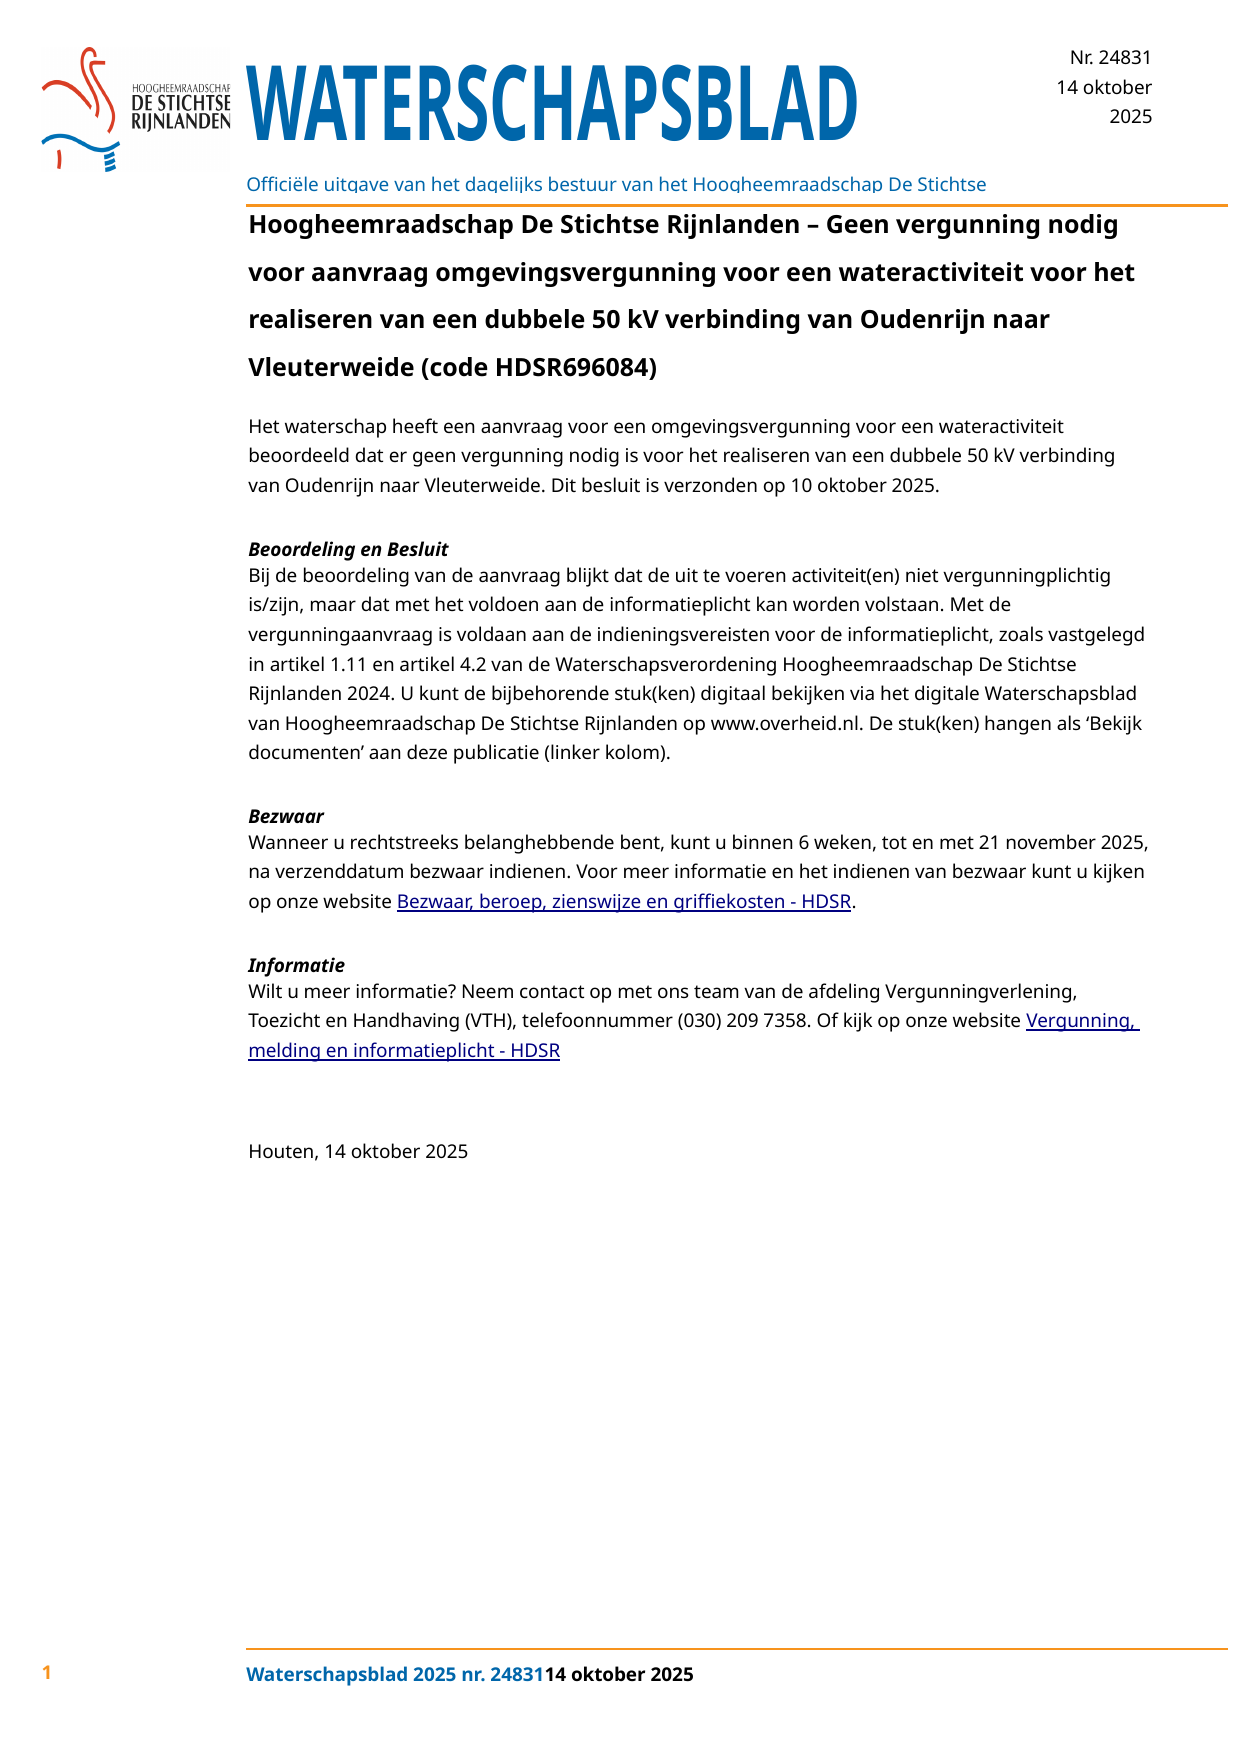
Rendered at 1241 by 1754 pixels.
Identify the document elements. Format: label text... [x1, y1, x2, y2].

picture [41, 47, 231, 172]
text Het waterschap heeft een aanvraag voor een omgevingsvergunning voor een wateractiviteit beoordeeld dat er geen vergunning nodig is voor het realiseren van een dubbele 50 kV verbinding van Oudenrijn naar Vleuterweide. Dit besluit is verzonden op 10 oktober 2025. [248, 413, 1152, 498]
text Hoogheemraadschap De Stichtse Rijnlanden – Geen vergunning nodig voor aanvraag omgevingsvergunning voor een wateractiviteit voor het realiseren van een dubbele 50 kV verbinding van Oudenrijn naar Vleuterweide (code HDSR696084) [248, 207, 1152, 384]
text Informatie [248, 952, 1152, 978]
text Beoordeling en Besluit [248, 536, 1152, 562]
text Bezwaar [248, 803, 1152, 829]
text Houten, 14 oktober 2025 [248, 1138, 1152, 1164]
text Wanneer u rechtstreeks belanghebbende bent, kunt u binnen 6 weken, tot en met 21 november 2025, na verzenddatum bezwaar indienen. Voor meer informatie en het indienen van bezwaar kunt u kijken op onze website Bezwaar, beroep, zienswijze en griffiekosten - HDSR. [248, 829, 1152, 914]
text Wilt u meer informatie? Neem contact op met ons team van de afdeling Vergunningverlening, Toezicht en Handhaving (VTH), telefoonnummer (030) 209 7358. Of kijk op onze website Vergunning, melding en informatieplicht - HDSR [248, 978, 1152, 1063]
text Bij de beoordeling van de aanvraag blijkt dat de uit te voeren activiteit(en) niet vergunningplichtig is/zijn, maar dat met het voldoen aan de informatieplicht kan worden volstaan. Met de vergunningaanvraag is voldaan aan de indieningsvereisten voor de informatieplicht, zoals vastgelegd in artikel 1.11 en artikel 4.2 van de Waterschapsverordening Hoogheemraadschap De Stichtse Rijnlanden 2024. U kunt de bijbehorende stuk(ken) digitaal bekijken via het digitale Waterschapsblad van Hoogheemraadschap De Stichtse Rijnlanden op www.overheid.nl. De stuk(ken) hangen als ‘Bekijk documenten’ aan deze publicatie (linker kolom). [248, 562, 1152, 765]
